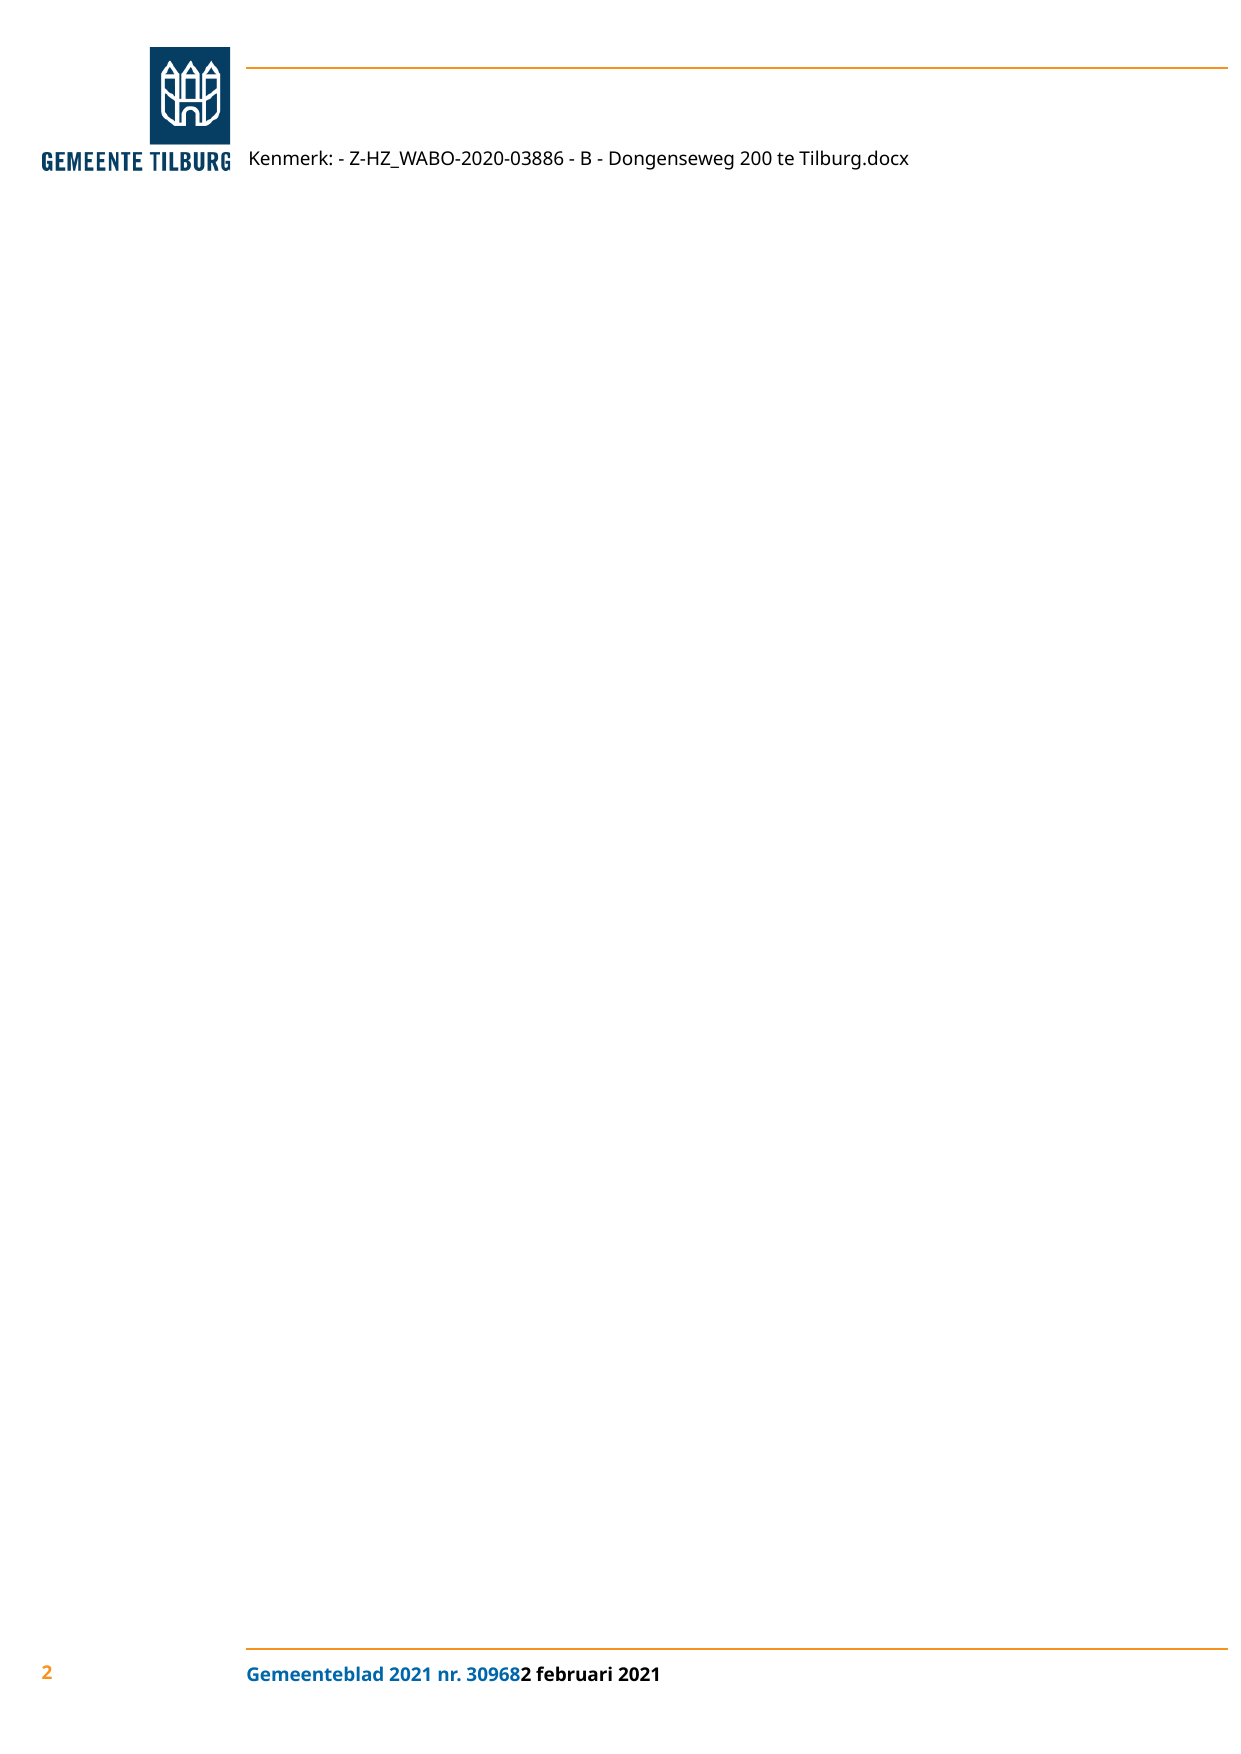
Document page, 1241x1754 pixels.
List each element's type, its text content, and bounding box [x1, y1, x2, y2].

picture [41, 47, 231, 172]
text Kenmerk: - Z-HZ_WABO-2020-03886 - B - Dongenseweg 200 te Tilburg.docx [248, 145, 1152, 171]
